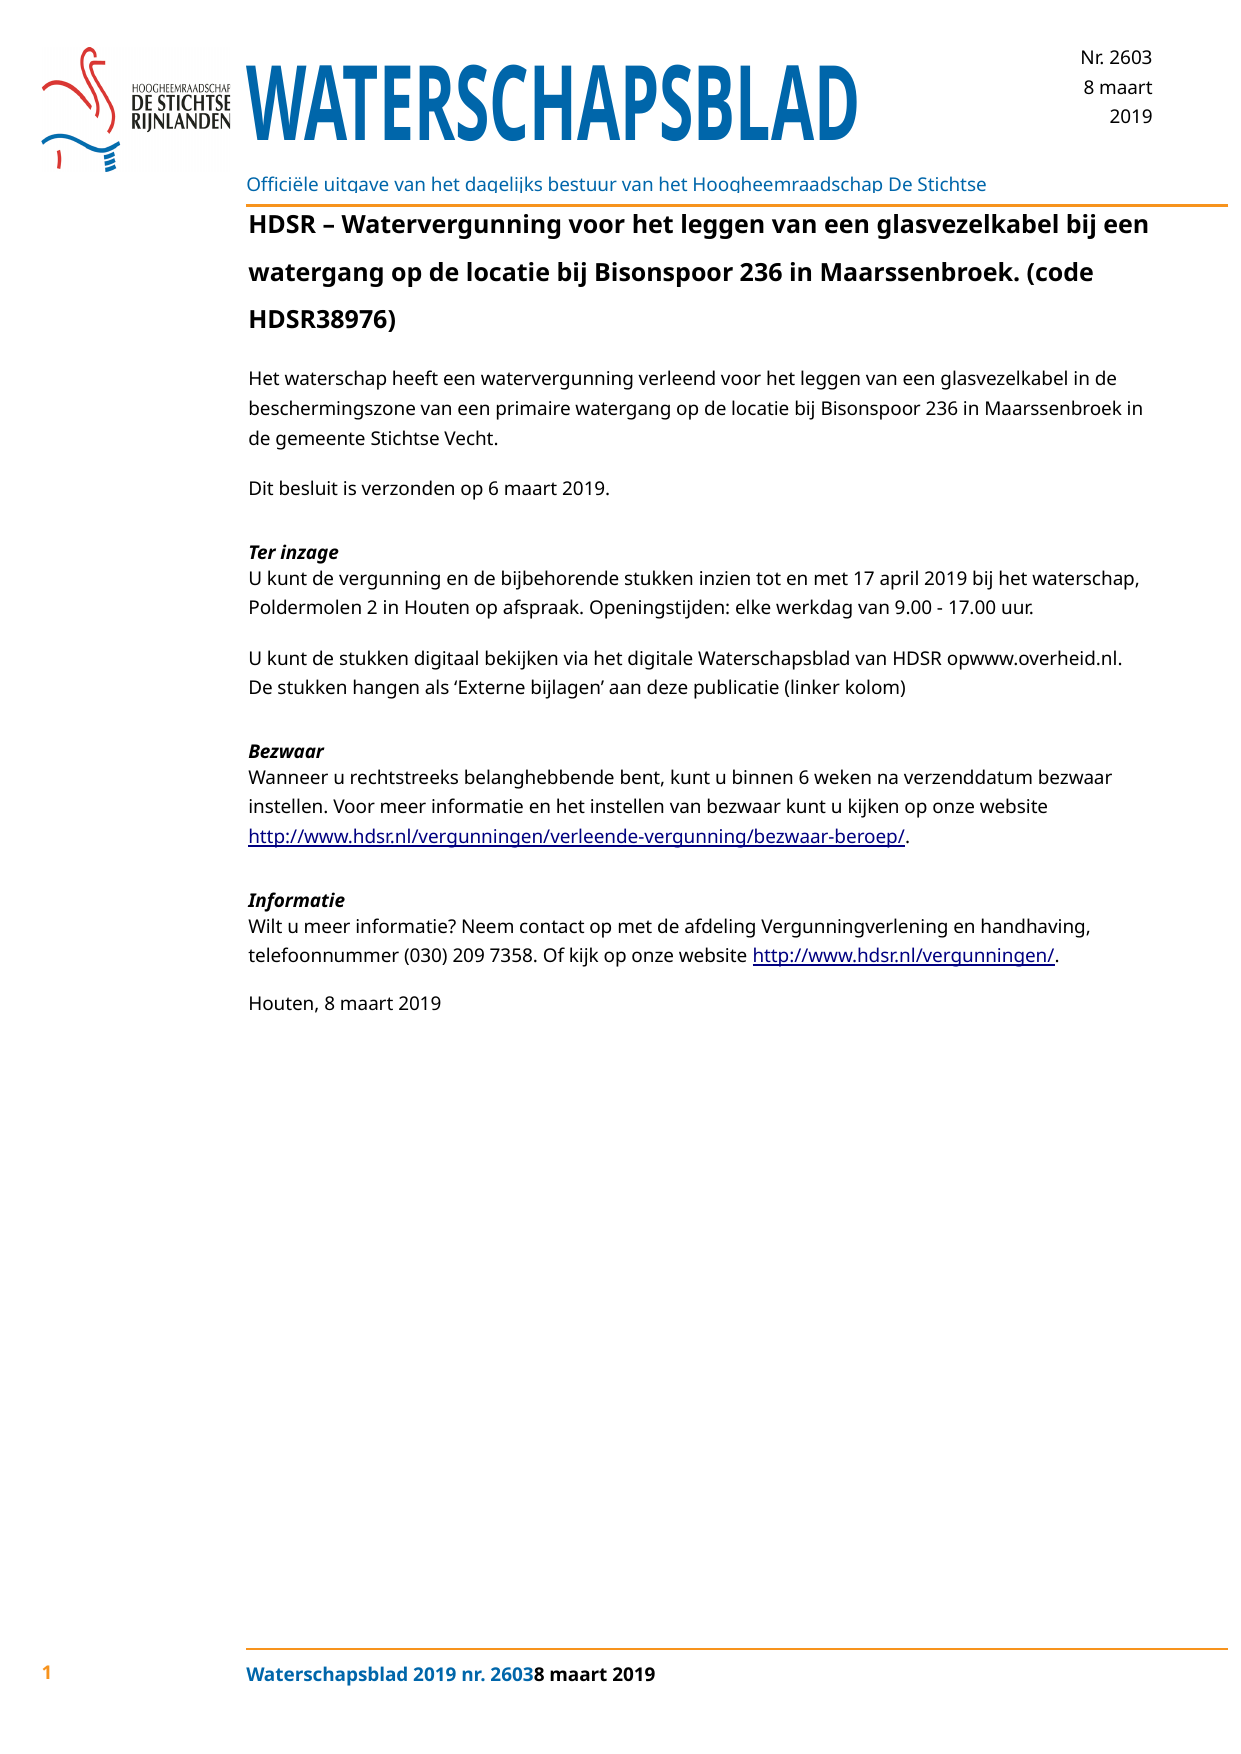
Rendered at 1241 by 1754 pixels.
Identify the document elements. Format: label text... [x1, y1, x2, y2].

text Bezwaar [248, 738, 1152, 764]
text Ter inzage [248, 539, 1152, 565]
text U kunt de vergunning en de bijbehorende stukken inzien tot en met 17 april 2019 bij het waterschap, Poldermolen 2 in Houten op afspraak. Openingstijden: elke werkdag van 9.00 - 17.00 uur. [248, 565, 1152, 620]
text Dit besluit is verzonden op 6 maart 2019. [248, 475, 1152, 501]
text Wanneer u rechtstreeks belanghebbende bent, kunt u binnen 6 weken na verzenddatum bezwaar instellen. Voor meer informatie en het instellen van bezwaar kunt u kijken op onze website http://www.hdsr.nl/vergunningen/verleende-vergunning/bezwaar-beroep/. [248, 764, 1152, 849]
text Informatie [248, 887, 1152, 913]
text Het waterschap heeft een watervergunning verleend voor het leggen van een glasvezelkabel in de beschermingszone van een primaire watergang op de locatie bij Bisonspoor 236 in Maarssenbroek in de gemeente Stichtse Vecht. [248, 366, 1152, 450]
text U kunt de stukken digitaal bekijken via het digitale Waterschapsblad van HDSR opwww.overheid.nl. De stukken hangen als ‘Externe bijlagen’ aan deze publicatie (linker kolom) [248, 645, 1152, 700]
text Wilt u meer informatie? Neem contact op met de afdeling Vergunningverlening en handhaving, telefoonnummer (030) 209 7358. Of kijk op onze website http://www.hdsr.nl/vergunningen/. [248, 913, 1152, 968]
picture [41, 47, 231, 172]
text Houten, 8 maart 2019 [248, 990, 1152, 1016]
text HDSR – Watervergunning voor het leggen van een glasvezelkabel bij een watergang op de locatie bij Bisonspoor 236 in Maarssenbroek. (code HDSR38976) [248, 207, 1152, 336]
